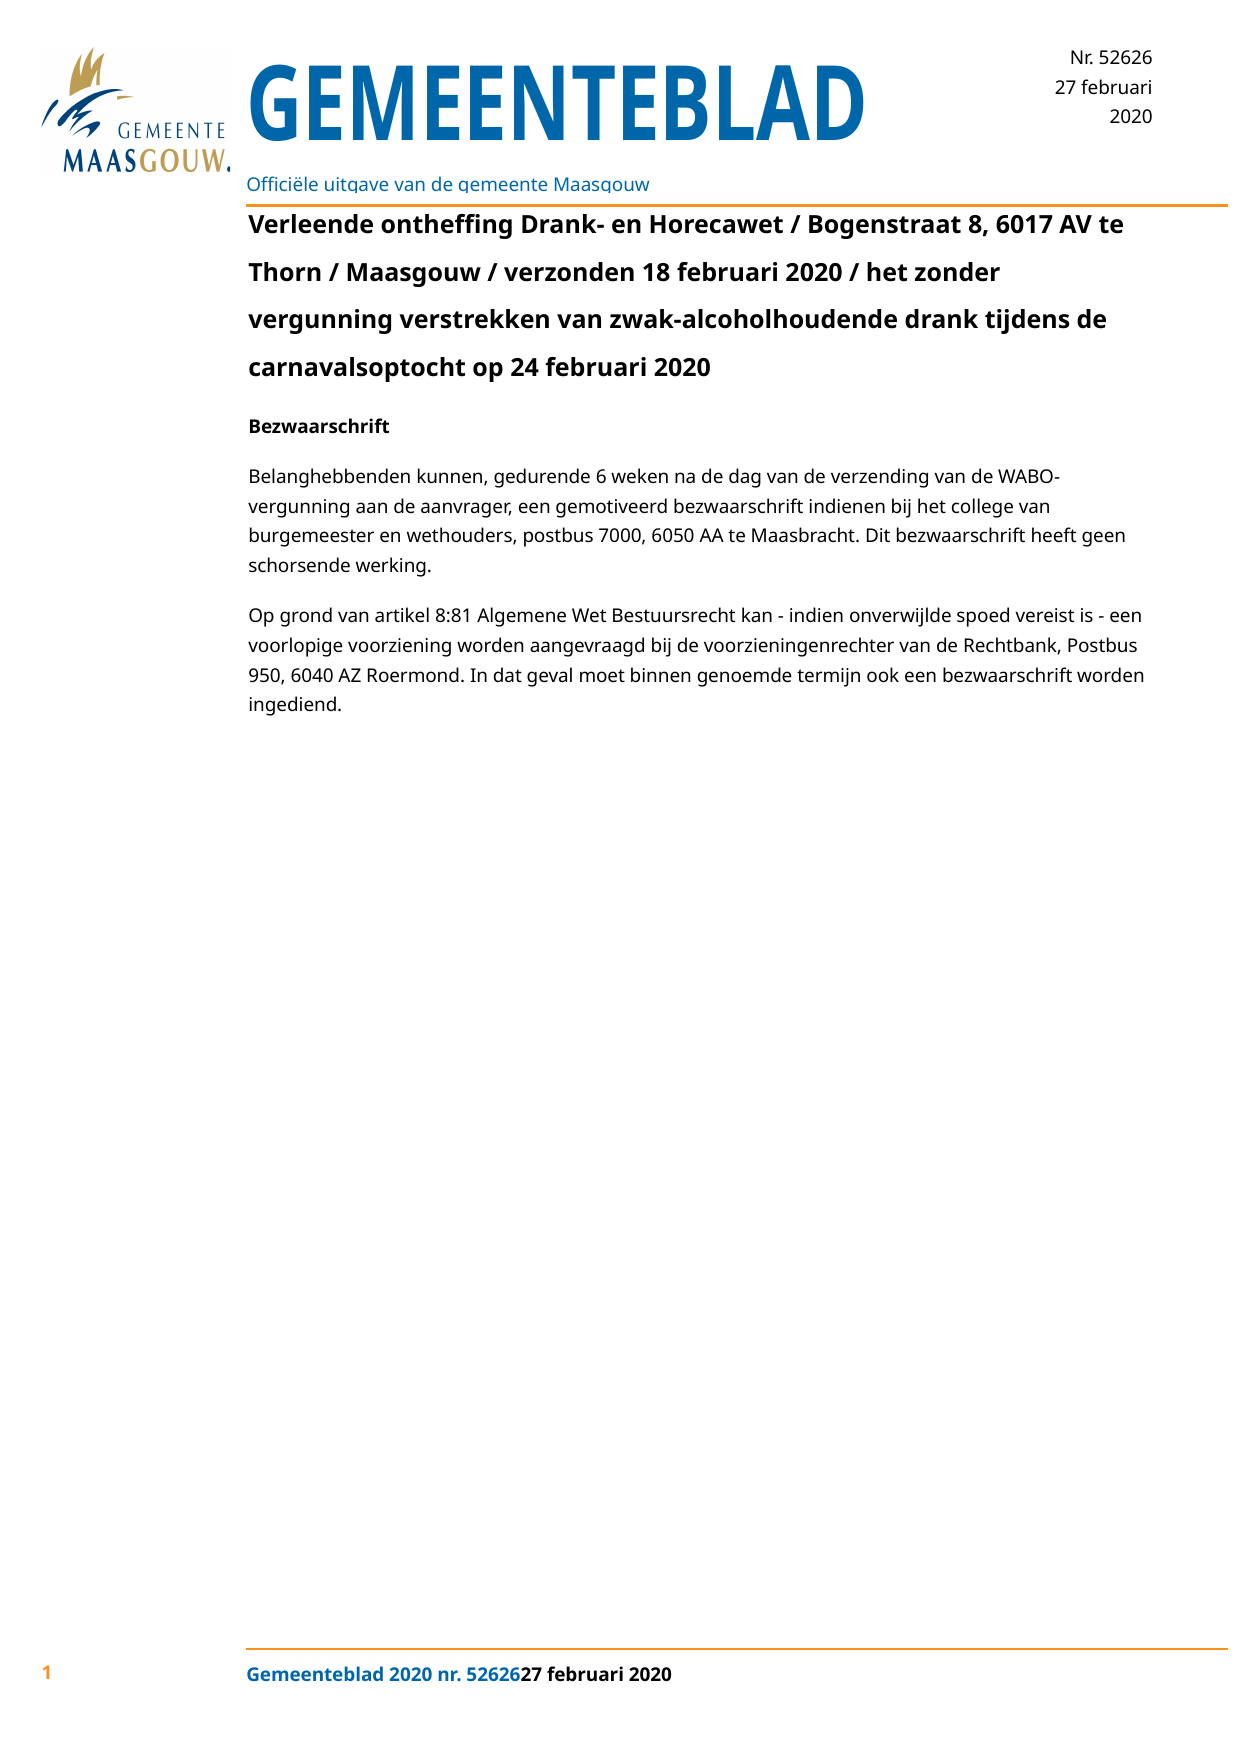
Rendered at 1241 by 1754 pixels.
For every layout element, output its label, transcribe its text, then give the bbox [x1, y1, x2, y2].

text Verleende ontheffing Drank- en Horecawet / Bogenstraat 8, 6017 AV te Thorn / Maasgouw / verzonden 18 februari 2020 / het zonder vergunning verstrekken van zwak-alcoholhoudende drank tijdens de carnavalsoptocht op 24 februari 2020 [248, 207, 1152, 384]
text Belanghebbenden kunnen, gedurende 6 weken na de dag van de verzending van de WABO-vergunning aan de aanvrager, een gemotiveerd bezwaarschrift indienen bij het college van burgemeester en wethouders, postbus 7000, 6050 AA te Maasbracht. Dit bezwaarschrift heeft geen schorsende werking. [248, 463, 1152, 578]
text Bezwaarschrift [248, 413, 1152, 439]
picture [41, 47, 231, 172]
text Op grond van artikel 8:81 Algemene Wet Bestuursrecht kan - indien onverwijlde spoed vereist is - een voorlopige voorziening worden aangevraagd bij de voorzieningenrechter van de Rechtbank, Postbus 950, 6040 AZ Roermond. In dat geval moet binnen genoemde termijn ook een bezwaarschrift worden ingediend. [248, 603, 1152, 717]
